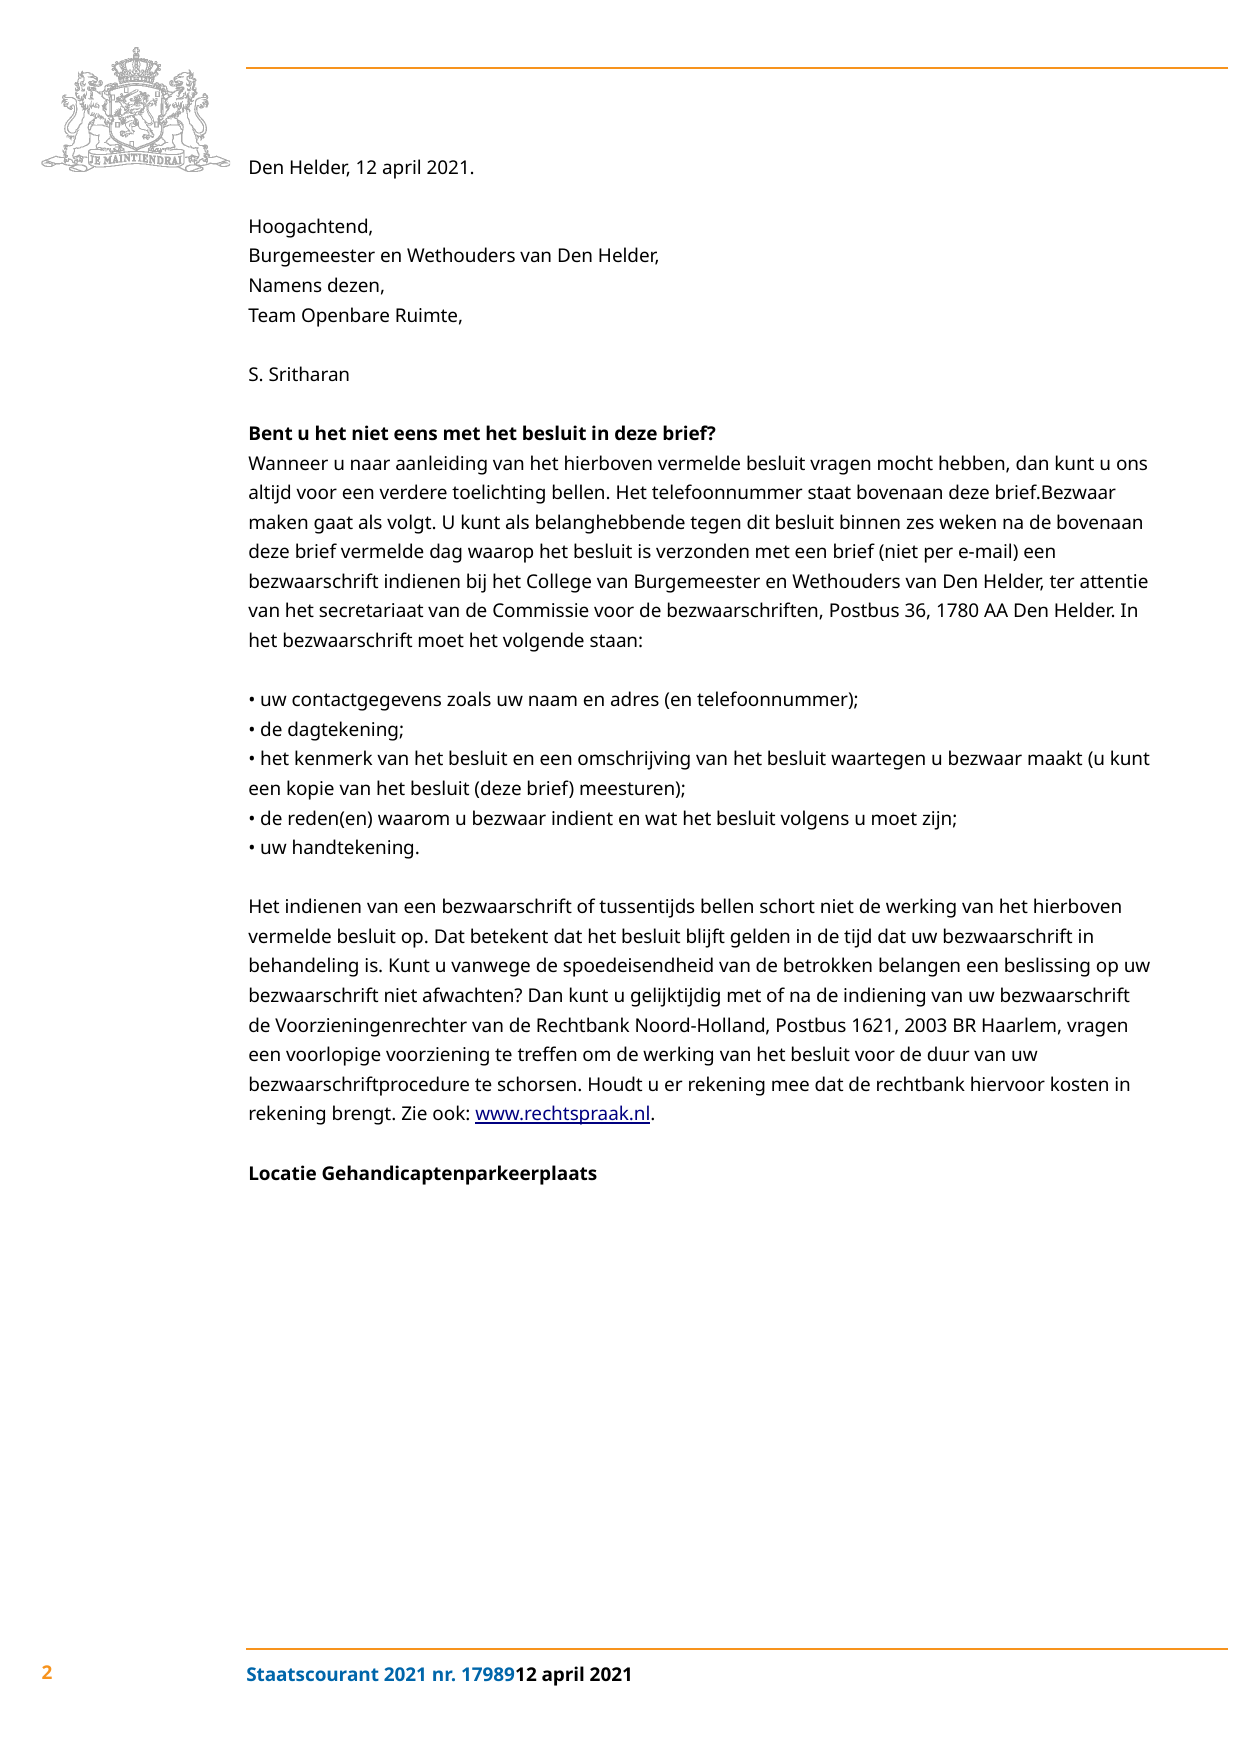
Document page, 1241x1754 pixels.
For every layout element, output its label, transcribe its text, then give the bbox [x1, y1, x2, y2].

text • de dagtekening; [248, 716, 1152, 742]
text • het kenmerk van het besluit en een omschrijving van het besluit waartegen u bezwaar maakt (u kunt een kopie van het besluit (deze brief) meesturen); [248, 746, 1152, 801]
text Team Openbare Ruimte, [248, 302, 1152, 328]
text • uw handtekening. [248, 834, 1152, 860]
text S. Sritharan [248, 361, 1152, 387]
text • de reden(en) waarom u bezwaar indient en wat het besluit volgens u moet zijn; [248, 805, 1152, 831]
picture [41, 47, 231, 172]
text Wanneer u naar aanleiding van het hierboven vermelde besluit vragen mocht hebben, dan kunt u ons altijd voor een verdere toelichting bellen. Het telefoonnummer staat bovenaan deze brief.Bezwaar maken gaat als volgt. U kunt als belanghebbende tegen dit besluit binnen zes weken na de bovenaan deze brief vermelde dag waarop het besluit is verzonden met een brief (niet per e-mail) een bezwaarschrift indienen bij het College van Burgemeester en Wethouders van Den Helder, ter attentie van het secretariaat van de Commissie voor de bezwaarschriften, Postbus 36, 1780 AA Den Helder. In het bezwaarschrift moet het volgende staan: [248, 450, 1152, 653]
text Burgemeester en Wethouders van Den Helder, [248, 243, 1152, 268]
text Locatie Gehandicaptenparkeerplaats [248, 1160, 1152, 1186]
text • uw contactgegevens zoals uw naam en adres (en telefoonnummer); [248, 686, 1152, 712]
text Het indienen van een bezwaarschrift of tussentijds bellen schort niet de werking van het hierboven vermelde besluit op. Dat betekent dat het besluit blijft gelden in de tijd dat uw bezwaarschrift in behandeling is. Kunt u vanwege de spoedeisendheid van de betrokken belangen een beslissing op uw bezwaarschrift niet afwachten? Dan kunt u gelijktijdig met of na de indiening van uw bezwaarschrift de Voorzieningenrechter van de Rechtbank Noord-Holland, Postbus 1621, 2003 BR Haarlem, vragen een voorlopige voorziening te treffen om de werking van het besluit voor de duur van uw bezwaarschriftprocedure te schorsen. Houdt u er rekening mee dat de rechtbank hiervoor kosten in rekening brengt. Zie ook: www.rechtspraak.nl. [248, 893, 1152, 1126]
text Hoogachtend, [248, 213, 1152, 239]
text Den Helder, 12 april 2021. [248, 154, 1152, 180]
text Bent u het niet eens met het besluit in deze brief? [248, 420, 1152, 446]
text Namens dezen, [248, 272, 1152, 298]
